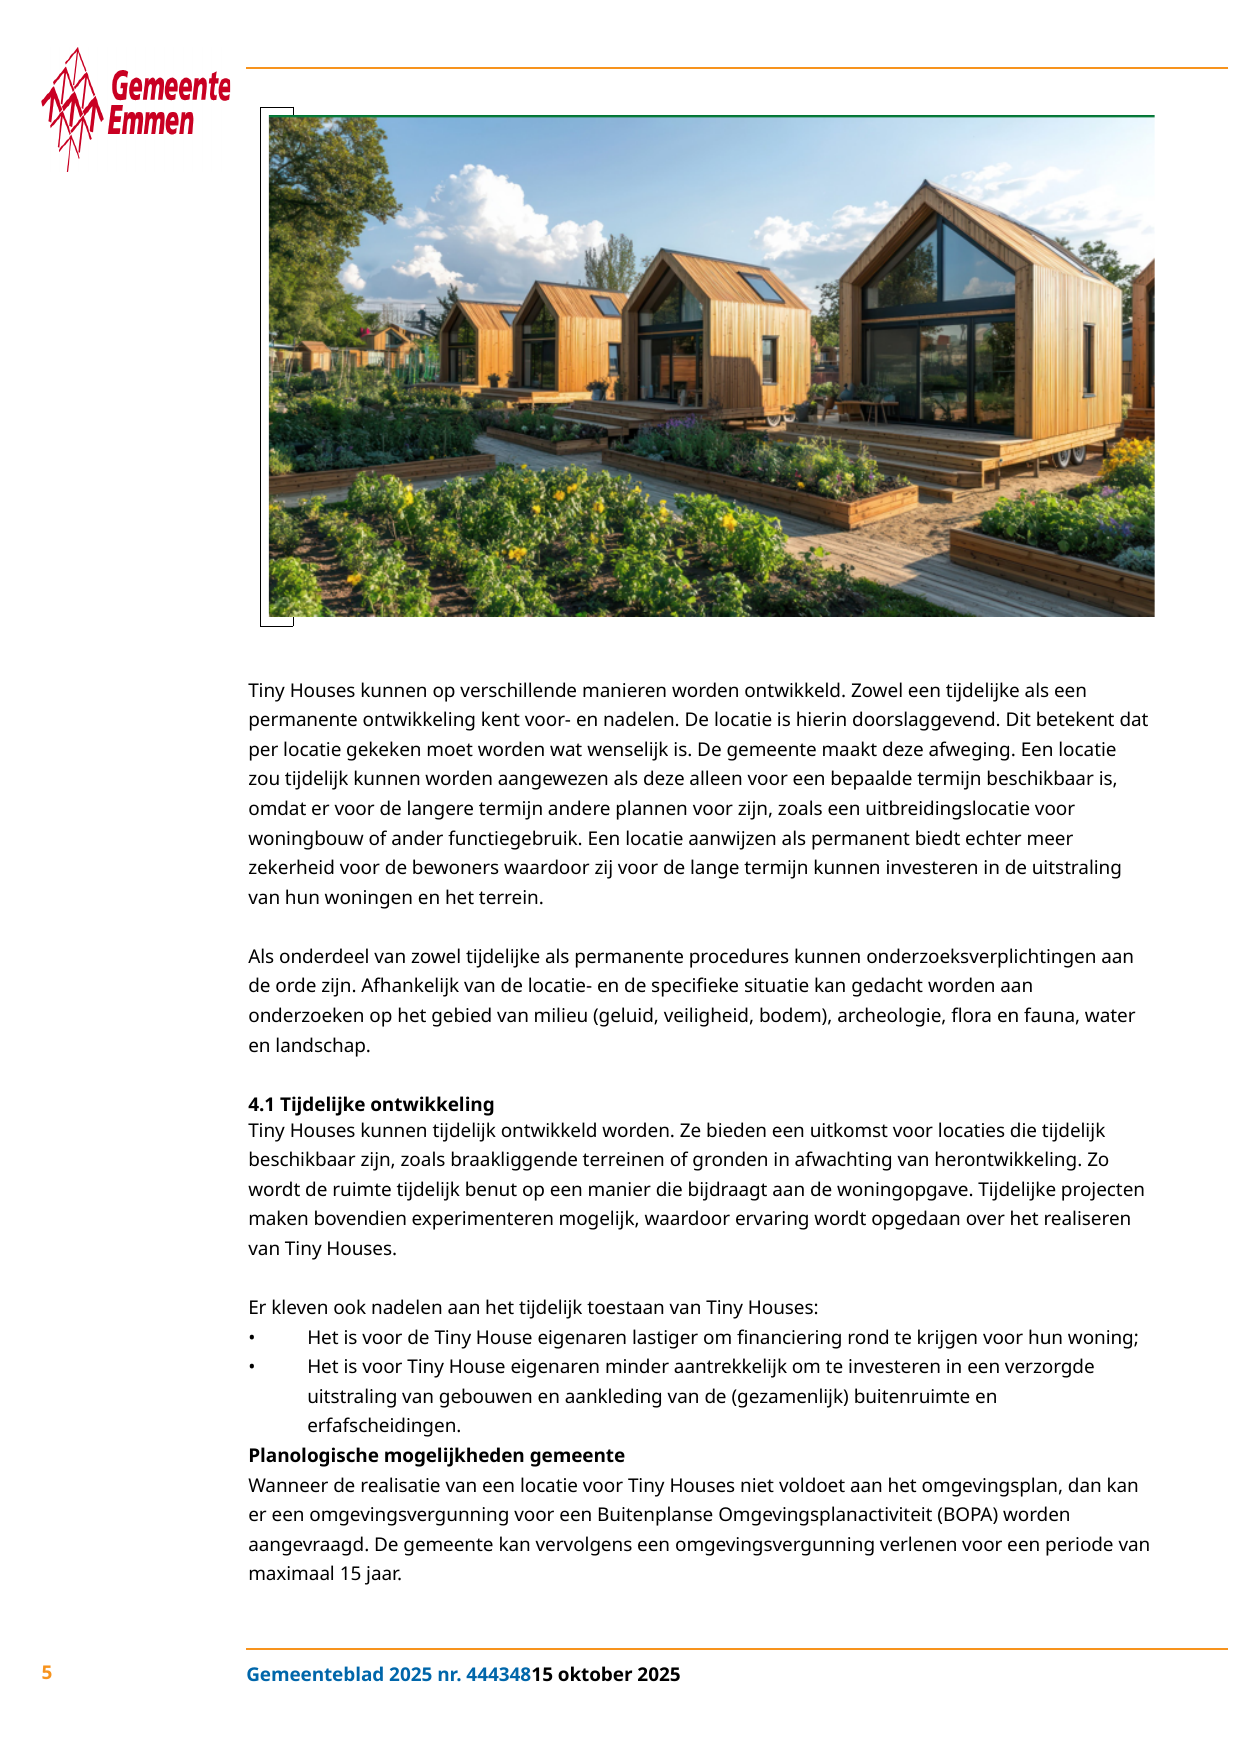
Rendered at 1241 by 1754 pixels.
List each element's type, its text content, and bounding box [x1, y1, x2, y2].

list Het is voor de Tiny House eigenaren lastiger om financiering rond te krijgen voor hun woning; [248, 1324, 1152, 1349]
text Planologische mogelijkheden gemeente [248, 1442, 1152, 1468]
picture [268, 115, 1155, 617]
text Als onderdeel van zowel tijdelijke als permanente procedures kunnen onderzoeksverplichtingen aan de orde zijn. Afhankelijk van de locatie- en de specifieke situatie kan gedacht worden aan onderzoeken op het gebied van milieu (geluid, veiligheid, bodem), archeologie, flora en fauna, water en landschap. [248, 943, 1152, 1058]
text Tiny Houses kunnen op verschillende manieren worden ontwikkeld. Zowel een tijdelijke als een permanente ontwikkeling kent voor- en nadelen. De locatie is hierin doorslaggevend. Dit betekent dat per locatie gekeken moet worden wat wenselijk is. De gemeente maakt deze afweging. Een locatie zou tijdelijk kunnen worden aangewezen als deze alleen voor een bepaalde termijn beschikbaar is, omdat er voor de langere termijn andere plannen voor zijn, zoals een uitbreidingslocatie voor woningbouw of ander functiegebruik. Een locatie aanwijzen als permanent biedt echter meer zekerheid voor de bewoners waardoor zij voor de lange termijn kunnen investeren in de uitstraling van hun woningen en het terrein. [248, 677, 1152, 910]
picture [41, 47, 231, 172]
text 4.1 Tijdelijke ontwikkeling [248, 1091, 1152, 1117]
list Het is voor Tiny House eigenaren minder aantrekkelijk om te investeren in een verzorgde uitstraling van gebouwen en aankleding van de (gezamenlijk) buitenruimte en erfafscheidingen. [248, 1353, 1152, 1438]
text Wanneer de realisatie van een locatie voor Tiny Houses niet voldoet aan het omgevingsplan, dan kan er een omgevingsvergunning voor een Buitenplanse Omgevingsplanactiviteit (BOPA) worden aangevraagd. De gemeente kan vervolgens een omgevingsvergunning verlenen voor een periode van maximaal 15 jaar. [248, 1472, 1152, 1586]
text Er kleven ook nadelen aan het tijdelijk toestaan van Tiny Houses: [248, 1294, 1152, 1320]
text Tiny Houses kunnen tijdelijk ontwikkeld worden. Ze bieden een uitkomst voor locaties die tijdelijk beschikbaar zijn, zoals braakliggende terreinen of gronden in afwachting van herontwikkeling. Zo wordt de ruimte tijdelijk benut op een manier die bijdraagt aan de woningopgave. Tijdelijke projecten maken bovendien experimenteren mogelijk, waardoor ervaring wordt opgedaan over het realiseren van Tiny Houses. [248, 1117, 1152, 1261]
